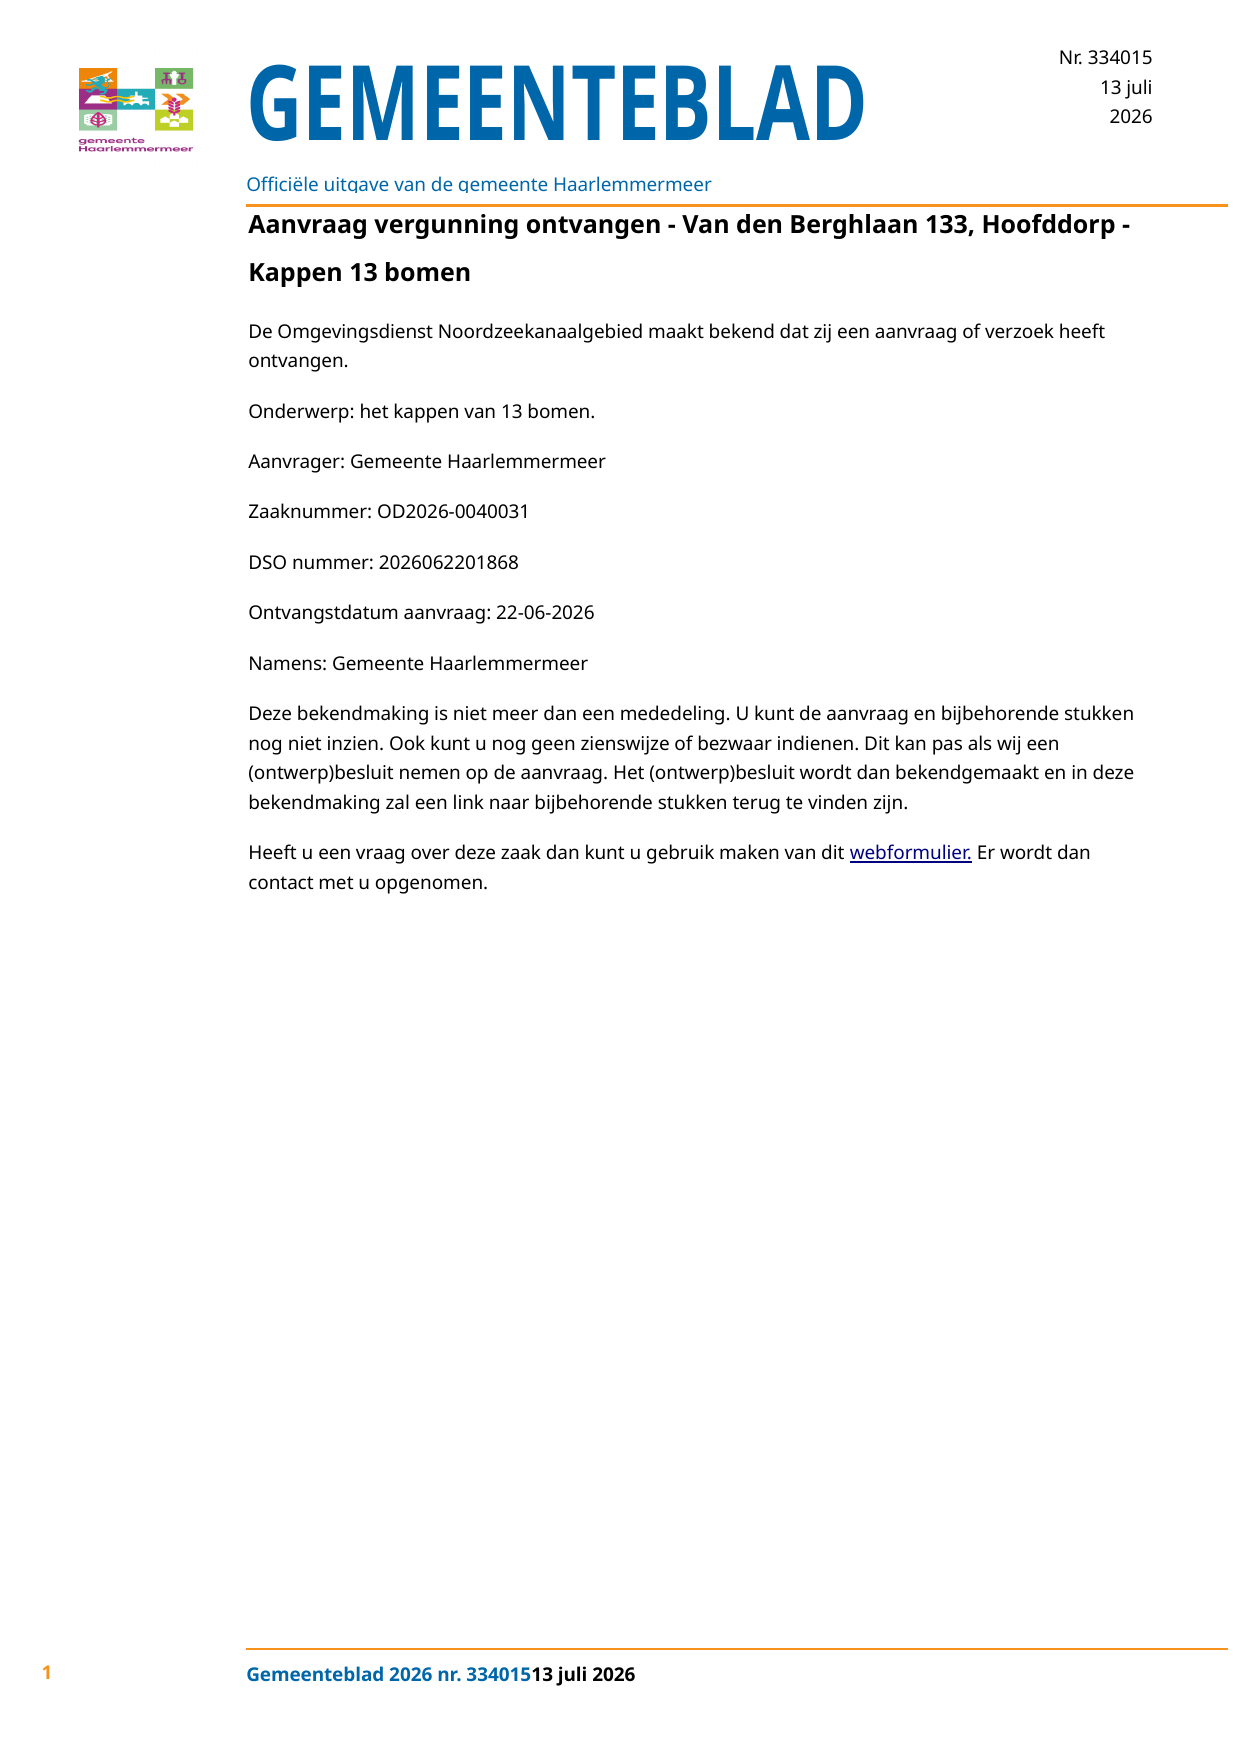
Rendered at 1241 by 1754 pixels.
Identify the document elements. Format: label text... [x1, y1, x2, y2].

text Onderwerp: het kappen van 13 bomen. [248, 398, 1152, 424]
picture [41, 47, 231, 172]
text Zaaknummer: OD2026-0040031 [248, 499, 1152, 524]
text Deze bekendmaking is niet meer dan een mededeling. U kunt de aanvraag en bijbehorende stukken nog niet inzien. Ook kunt u nog geen zienswijze of bezwaar indienen. Dit kan pas als wij een (ontwerp)besluit nemen op de aanvraag. Het (ontwerp)besluit wordt dan bekendgemaakt en in deze bekendmaking zal een link naar bijbehorende stukken terug te vinden zijn. [248, 700, 1152, 815]
text Aanvraag vergunning ontvangen - Van den Berghlaan 133, Hoofddorp - Kappen 13 bomen [248, 207, 1152, 288]
text Heeft u een vraag over deze zaak dan kunt u gebruik maken van dit webformulier. Er wordt dan contact met u opgenomen. [248, 839, 1152, 895]
text De Omgevingsdienst Noordzeekanaalgebied maakt bekend dat zij een aanvraag of verzoek heeft ontvangen. [248, 318, 1152, 373]
text Aanvrager: Gemeente Haarlemmermeer [248, 448, 1152, 474]
text Ontvangstdatum aanvraag: 22-06-2026 [248, 599, 1152, 625]
text DSO nummer: 2026062201868 [248, 549, 1152, 575]
text Namens: Gemeente Haarlemmermeer [248, 650, 1152, 676]
